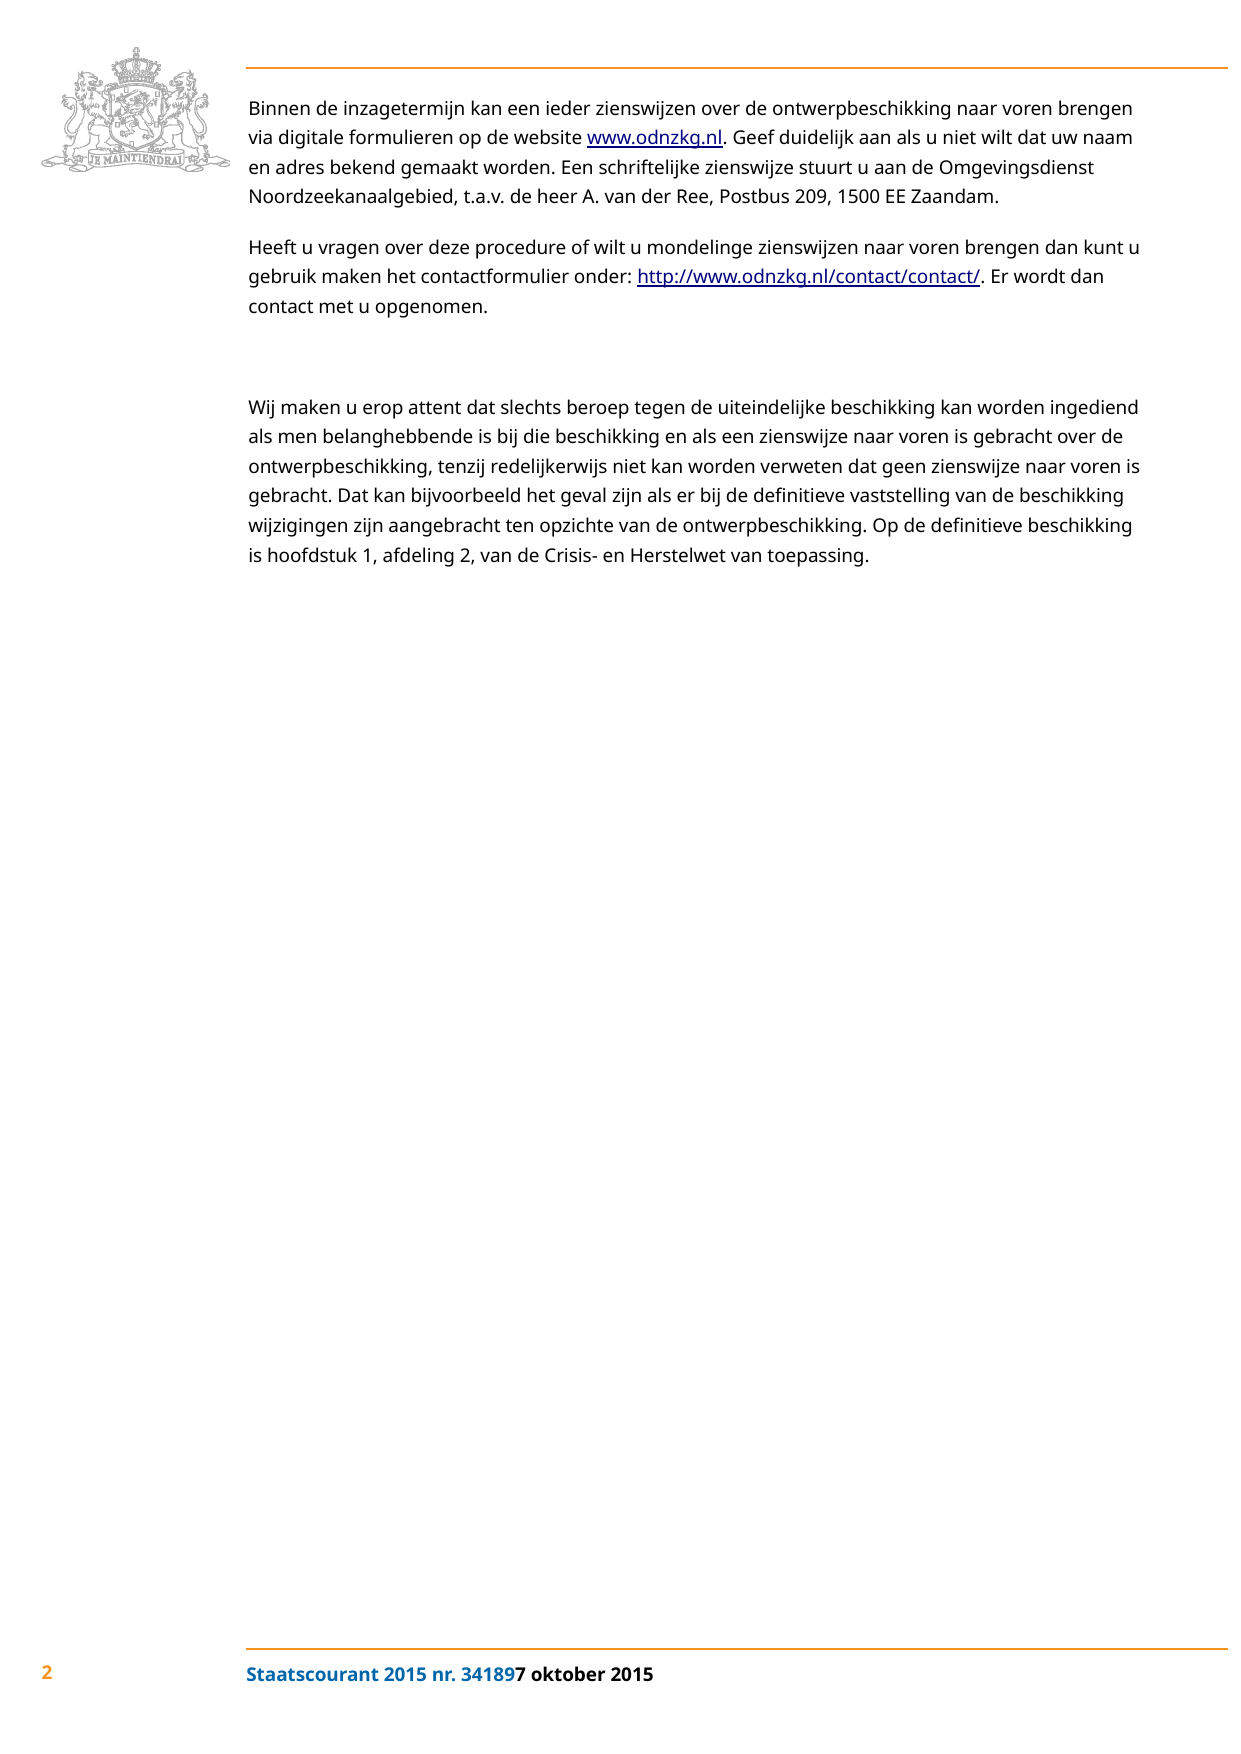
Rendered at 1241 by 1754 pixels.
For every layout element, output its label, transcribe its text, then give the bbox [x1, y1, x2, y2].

text Binnen de inzagetermijn kan een ieder zienswijzen over de ontwerpbeschikking naar voren brengen via digitale formulieren op de website www.odnzkg.nl. Geef duidelijk aan als u niet wilt dat uw naam en adres bekend gemaakt worden. Een schriftelijke zienswijze stuurt u aan de Omgevingsdienst Noordzeekanaalgebied, t.a.v. de heer A. van der Ree, Postbus 209, 1500 EE Zaandam. [248, 95, 1152, 209]
text Heeft u vragen over deze procedure of wilt u mondelinge zienswijzen naar voren brengen dan kunt u gebruik maken het contactformulier onder: http://www.odnzkg.nl/contact/contact/. Er wordt dan contact met u opgenomen. [248, 234, 1152, 319]
picture [41, 47, 231, 172]
text Wij maken u erop attent dat slechts beroep tegen de uiteindelijke beschikking kan worden ingediend als men belanghebbende is bij die beschikking en als een zienswijze naar voren is gebracht over de ontwerpbeschikking, tenzij redelijkerwijs niet kan worden verweten dat geen zienswijze naar voren is gebracht. Dat kan bijvoorbeeld het geval zijn als er bij de definitieve vaststelling van de beschikking wijzigingen zijn aangebracht ten opzichte van de ontwerpbeschikking. Op de definitieve beschikking is hoofdstuk 1, afdeling 2, van de Crisis- en Herstelwet van toepassing. [248, 394, 1152, 568]
